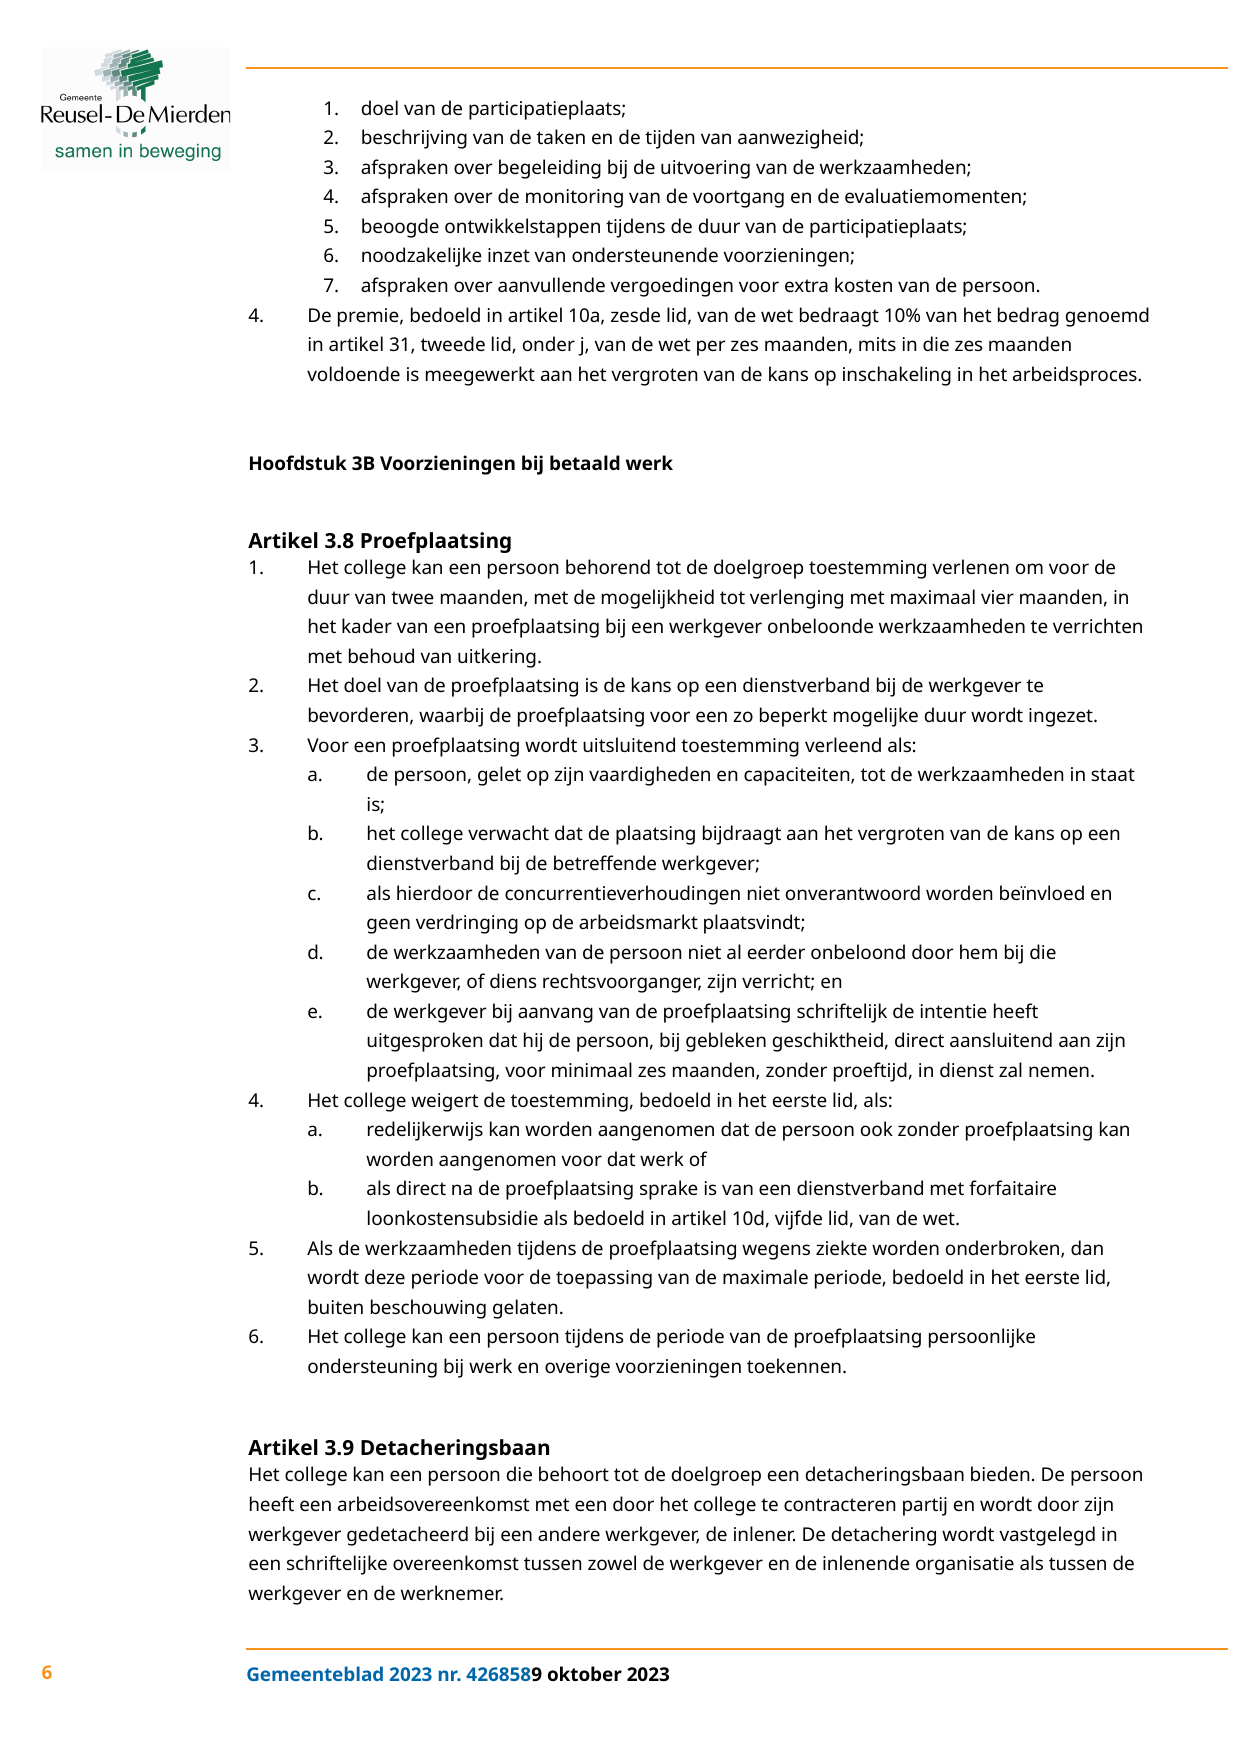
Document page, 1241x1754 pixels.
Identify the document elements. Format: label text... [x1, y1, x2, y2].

list Als de werkzaamheden tijdens de proefplaatsing wegens ziekte worden onderbroken, dan wordt deze periode voor de toepassing van de maximale periode, bedoeld in het eerste lid, buiten beschouwing gelaten. [248, 1235, 1152, 1320]
list de persoon, gelet op zijn vaardigheden en capaciteiten, tot de werkzaamheden in staat is; [307, 761, 1152, 817]
list Het college kan een persoon tijdens de periode van de proefplaatsing persoonlijke ondersteuning bij werk en overige voorzieningen toekennen. [248, 1323, 1152, 1379]
text Hoofdstuk 3B Voorzieningen bij betaald werk [248, 450, 1152, 476]
list afspraken over aanvullende vergoedingen voor extra kosten van de persoon. [323, 272, 1152, 298]
text Artikel 3.9 Detacheringsbaan [248, 1433, 1152, 1462]
list als direct na de proefplaatsing sprake is van een dienstverband met forfaitaire loonkostensubsidie als bedoeld in artikel 10d, vijfde lid, van de wet. [307, 1176, 1152, 1231]
list Het college weigert de toestemming, bedoeld in het eerste lid, als: [248, 1087, 1152, 1113]
list Het doel van de proefplaatsing is de kans op een dienstverband bij de werkgever te bevorderen, waarbij de proefplaatsing voor een zo beperkt mogelijke duur wordt ingezet. [248, 673, 1152, 728]
text Artikel 3.8 Proefplaatsing [248, 526, 1152, 554]
list De premie, bedoeld in artikel 10a, zesde lid, van de wet bedraagt 10% van het bedrag genoemd in artikel 31, tweede lid, onder j, van de wet per zes maanden, mits in die zes maanden voldoende is meegewerkt aan het vergroten van de kans op inschakeling in het arbeidsproces. [248, 302, 1152, 387]
list Het college kan een persoon behorend tot de doelgroep toestemming verlenen om voor de duur van twee maanden, met de mogelijkheid tot verlenging met maximaal vier maanden, in het kader van een proefplaatsing bij een werkgever onbeloonde werkzaamheden te verrichten met behoud van uitkering. [248, 554, 1152, 669]
text Het college kan een persoon die behoort tot de doelgroep een detacheringsbaan bieden. De persoon heeft een arbeidsovereenkomst met een door het college te contracteren partij en wordt door zijn werkgever gedetacheerd bij een andere werkgever, de inlener. De detachering wordt vastgelegd in een schriftelijke overeenkomst tussen zowel de werkgever en de inlenende organisatie als tussen de werkgever en de werknemer. [248, 1462, 1152, 1606]
list als hierdoor de concurrentieverhoudingen niet onverantwoord worden beïnvloed en geen verdringing op de arbeidsmarkt plaatsvindt; [307, 880, 1152, 935]
list de werkgever bij aanvang van de proefplaatsing schriftelijk de intentie heeft uitgesproken dat hij de persoon, bij gebleken geschiktheid, direct aansluitend aan zijn proefplaatsing, voor minimaal zes maanden, zonder proeftijd, in dienst zal nemen. [307, 998, 1152, 1083]
list noodzakelijke inzet van ondersteunende voorzieningen; [323, 243, 1152, 268]
list redelijkerwijs kan worden aangenomen dat de persoon ook zonder proefplaatsing kan worden aangenomen voor dat werk of [307, 1116, 1152, 1172]
list beoogde ontwikkelstappen tijdens de duur van de participatieplaats; [323, 213, 1152, 239]
list de werkzaamheden van de persoon niet al eerder onbeloond door hem bij die werkgever, of diens rechtsvoorganger, zijn verricht; en [307, 939, 1152, 994]
list beschrijving van de taken en de tijden van aanwezigheid; [323, 124, 1152, 150]
list doel van de participatieplaats; [323, 95, 1152, 121]
list afspraken over de monitoring van de voortgang en de evaluatiemomenten; [323, 183, 1152, 209]
list het college verwacht dat de plaatsing bijdraagt aan het vergroten van de kans op een dienstverband bij de betreffende werkgever; [307, 821, 1152, 876]
list Voor een proefplaatsing wordt uitsluitend toestemming verleend als: [248, 732, 1152, 758]
list afspraken over begeleiding bij de uitvoering van de werkzaamheden; [323, 154, 1152, 180]
picture [41, 47, 231, 172]
